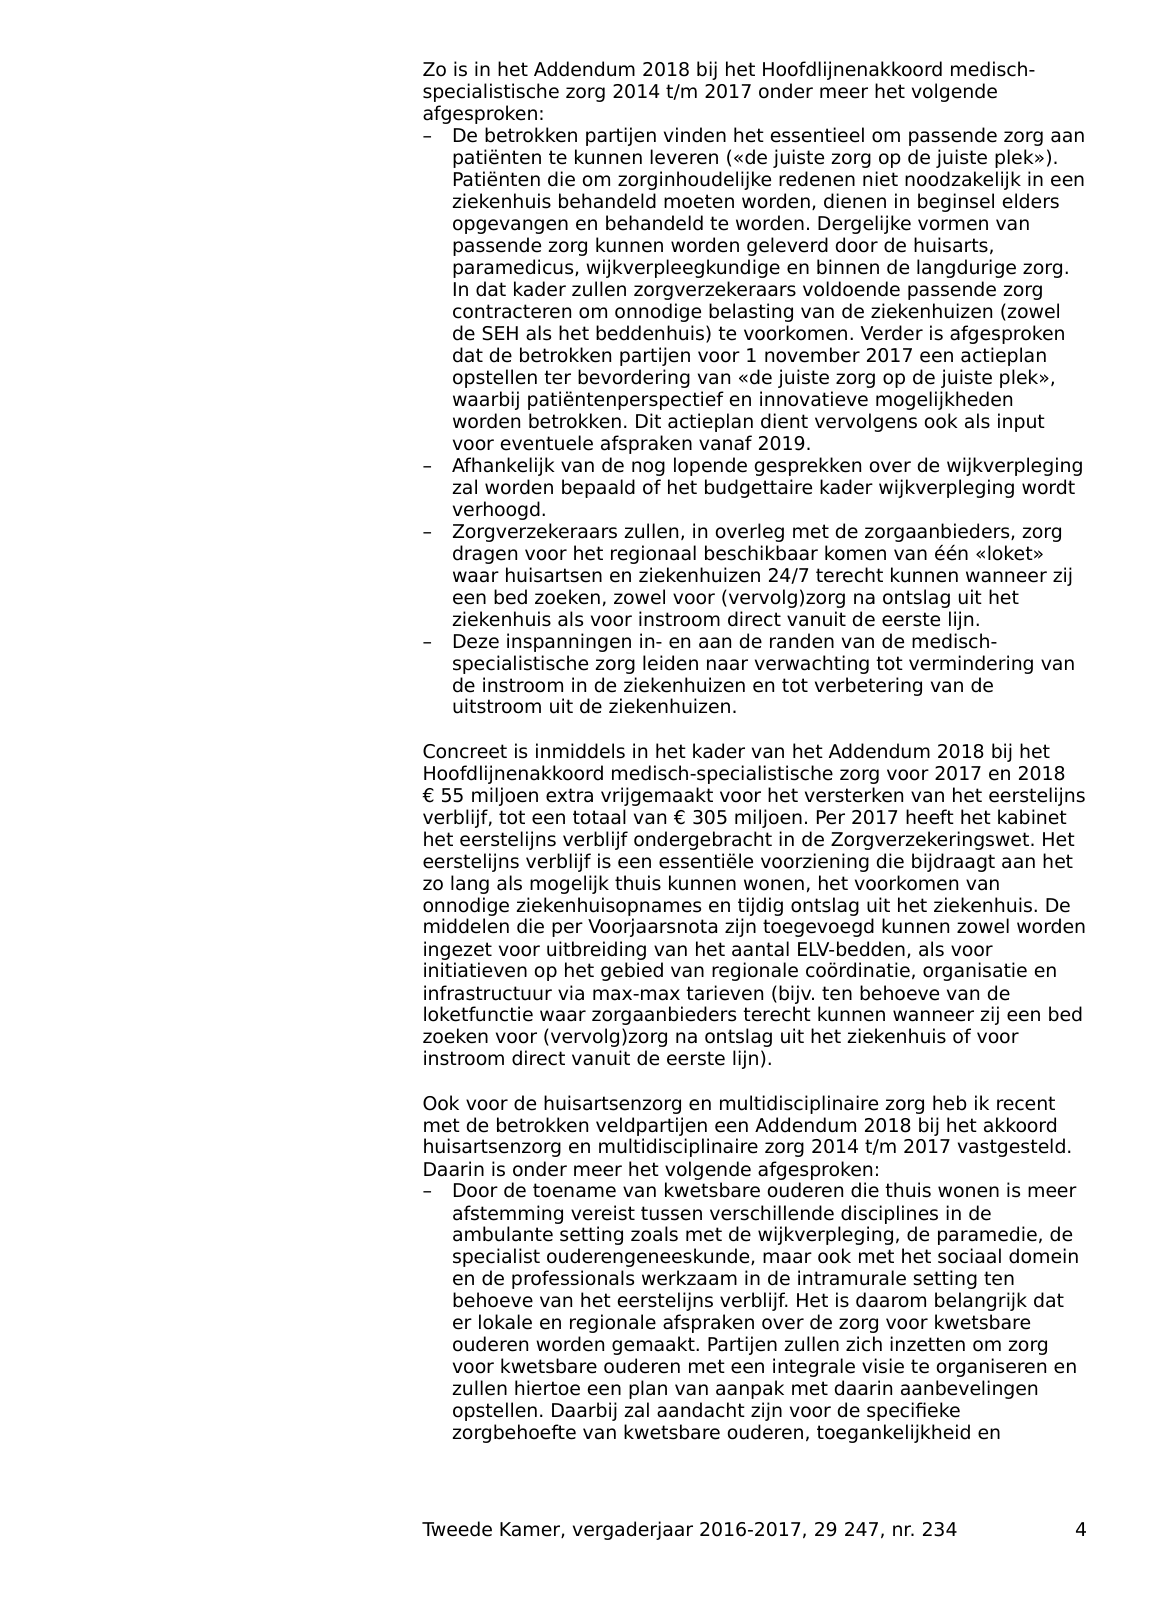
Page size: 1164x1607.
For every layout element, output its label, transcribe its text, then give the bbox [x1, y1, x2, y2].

text – Deze inspanningen in- en aan de randen van de medisch-specialistische zorg leiden naar verwachting tot vermindering van de instroom in de ziekenhuizen en tot verbetering van de uitstroom uit de ziekenhuizen. [422, 631, 1087, 718]
text – Zorgverzekeraars zullen, in overleg met de zorgaanbieders, zorg dragen voor het regionaal beschikbaar komen van één «loket» waar huisartsen en ziekenhuizen 24/7 terecht kunnen wanneer zij een bed zoeken, zowel voor (vervolg)zorg na ontslag uit het ziekenhuis als voor instroom direct vanuit de eerste lijn. [422, 521, 1087, 631]
text – Afhankelijk van de nog lopende gesprekken over de wijkverpleging zal worden bepaald of het budgettaire kader wijkverpleging wordt verhoogd. [422, 455, 1087, 521]
text – De betrokken partijen vinden het essentieel om passende zorg aan patiënten te kunnen leveren («de juiste zorg op de juiste plek»). Patiënten die om zorginhoudelijke redenen niet noodzakelijk in een ziekenhuis behandeld moeten worden, dienen in beginsel elders opgevangen en behandeld te worden. Dergelijke vormen van passende zorg kunnen worden geleverd door de huisarts, paramedicus, wijkverpleegkundige en binnen de langdurige zorg. In dat kader zullen zorgverzekeraars voldoende passende zorg contracteren om onnodige belasting van de ziekenhuizen (zowel de SEH als het beddenhuis) te voorkomen. Verder is afgesproken dat de betrokken partijen voor 1 november 2017 een actieplan opstellen ter bevordering van «de juiste zorg op de juiste plek», waarbij patiëntenperspectief en innovatieve mogelijkheden worden betrokken. Dit actieplan dient vervolgens ook als input voor eventuele afspraken vanaf 2019. [422, 125, 1087, 455]
text Concreet is inmiddels in het kader van het Addendum 2018 bij het Hoofdlijnenakkoord medisch-specialistische zorg voor 2017 en 2018 € 55 miljoen extra vrijgemaakt voor het versterken van het eerstelijns verblijf, tot een totaal van € 305 miljoen. Per 2017 heeft het kabinet het eerstelijns verblijf ondergebracht in de Zorgverzekeringswet. Het eerstelijns verblijf is een essentiële voorziening die bijdraagt aan het zo lang als mogelijk thuis kunnen wonen, het voorkomen van onnodige ziekenhuisopnames en tijdig ontslag uit het ziekenhuis. De middelen die per Voorjaarsnota zijn toegevoegd kunnen zowel worden ingezet voor uitbreiding van het aantal ELV-bedden, als voor initiatieven op het gebied van regionale coördinatie, organisatie en infrastructuur via max-max tarieven (bijv. ten behoeve van de loketfunctie waar zorgaanbieders terecht kunnen wanneer zij een bed zoeken voor (vervolg)zorg na ontslag uit het ziekenhuis of voor instroom direct vanuit de eerste lijn). [422, 741, 1087, 1070]
text Zo is in het Addendum 2018 bij het Hoofdlijnenakkoord medisch-specialistische zorg 2014 t/m 2017 onder meer het volgende afgesproken: [422, 59, 1087, 125]
text – Door de toename van kwetsbare ouderen die thuis wonen is meer afstemming vereist tussen verschillende disciplines in de ambulante setting zoals met de wijkverpleging, de paramedie, de specialist ouderengeneeskunde, maar ook met het sociaal domein en de professionals werkzaam in de intramurale setting ten behoeve van het eerstelijns verblijf. Het is daarom belangrijk dat er lokale en regionale afspraken over de zorg voor kwetsbare ouderen worden gemaakt. Partijen zullen zich inzetten om zorg voor kwetsbare ouderen met een integrale visie te organiseren en zullen hiertoe een plan van aanpak met daarin aanbevelingen opstellen. Daarbij zal aandacht zijn voor de specifieke zorgbehoefte van kwetsbare ouderen, toegankelijkheid en [422, 1180, 1087, 1444]
text Ook voor de huisartsenzorg en multidisciplinaire zorg heb ik recent met de betrokken veldpartijen een Addendum 2018 bij het akkoord huisartsenzorg en multidisciplinaire zorg 2014 t/m 2017 vastgesteld. Daarin is onder meer het volgende afgesproken: [422, 1092, 1087, 1180]
